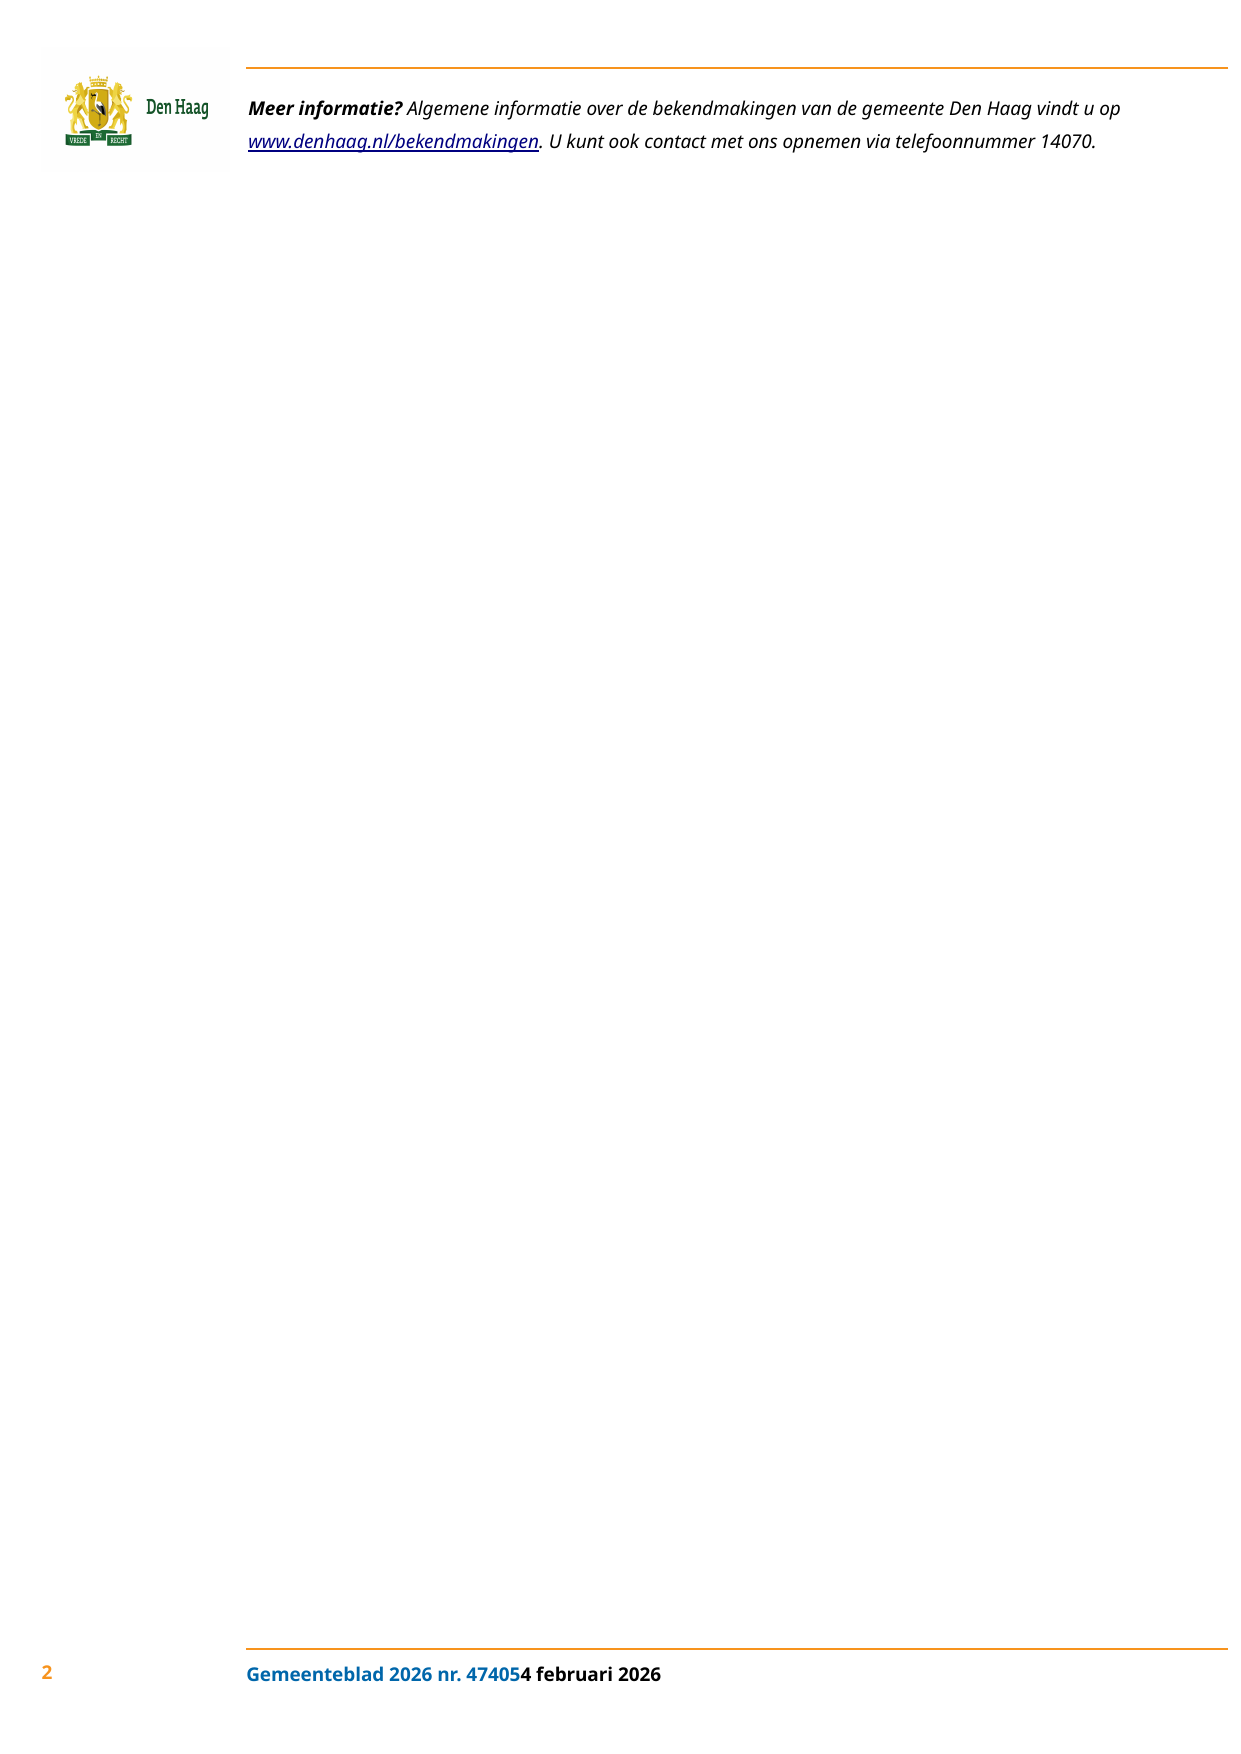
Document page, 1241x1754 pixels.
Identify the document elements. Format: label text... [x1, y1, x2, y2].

text Meer informatie? Algemene informatie over de bekendmakingen van de gemeente Den Haag vindt u op www.denhaag.nl/bekendmakingen. U kunt ook contact met ons opnemen via telefoonnummer 14070. [248, 95, 1152, 154]
picture [41, 47, 231, 172]
